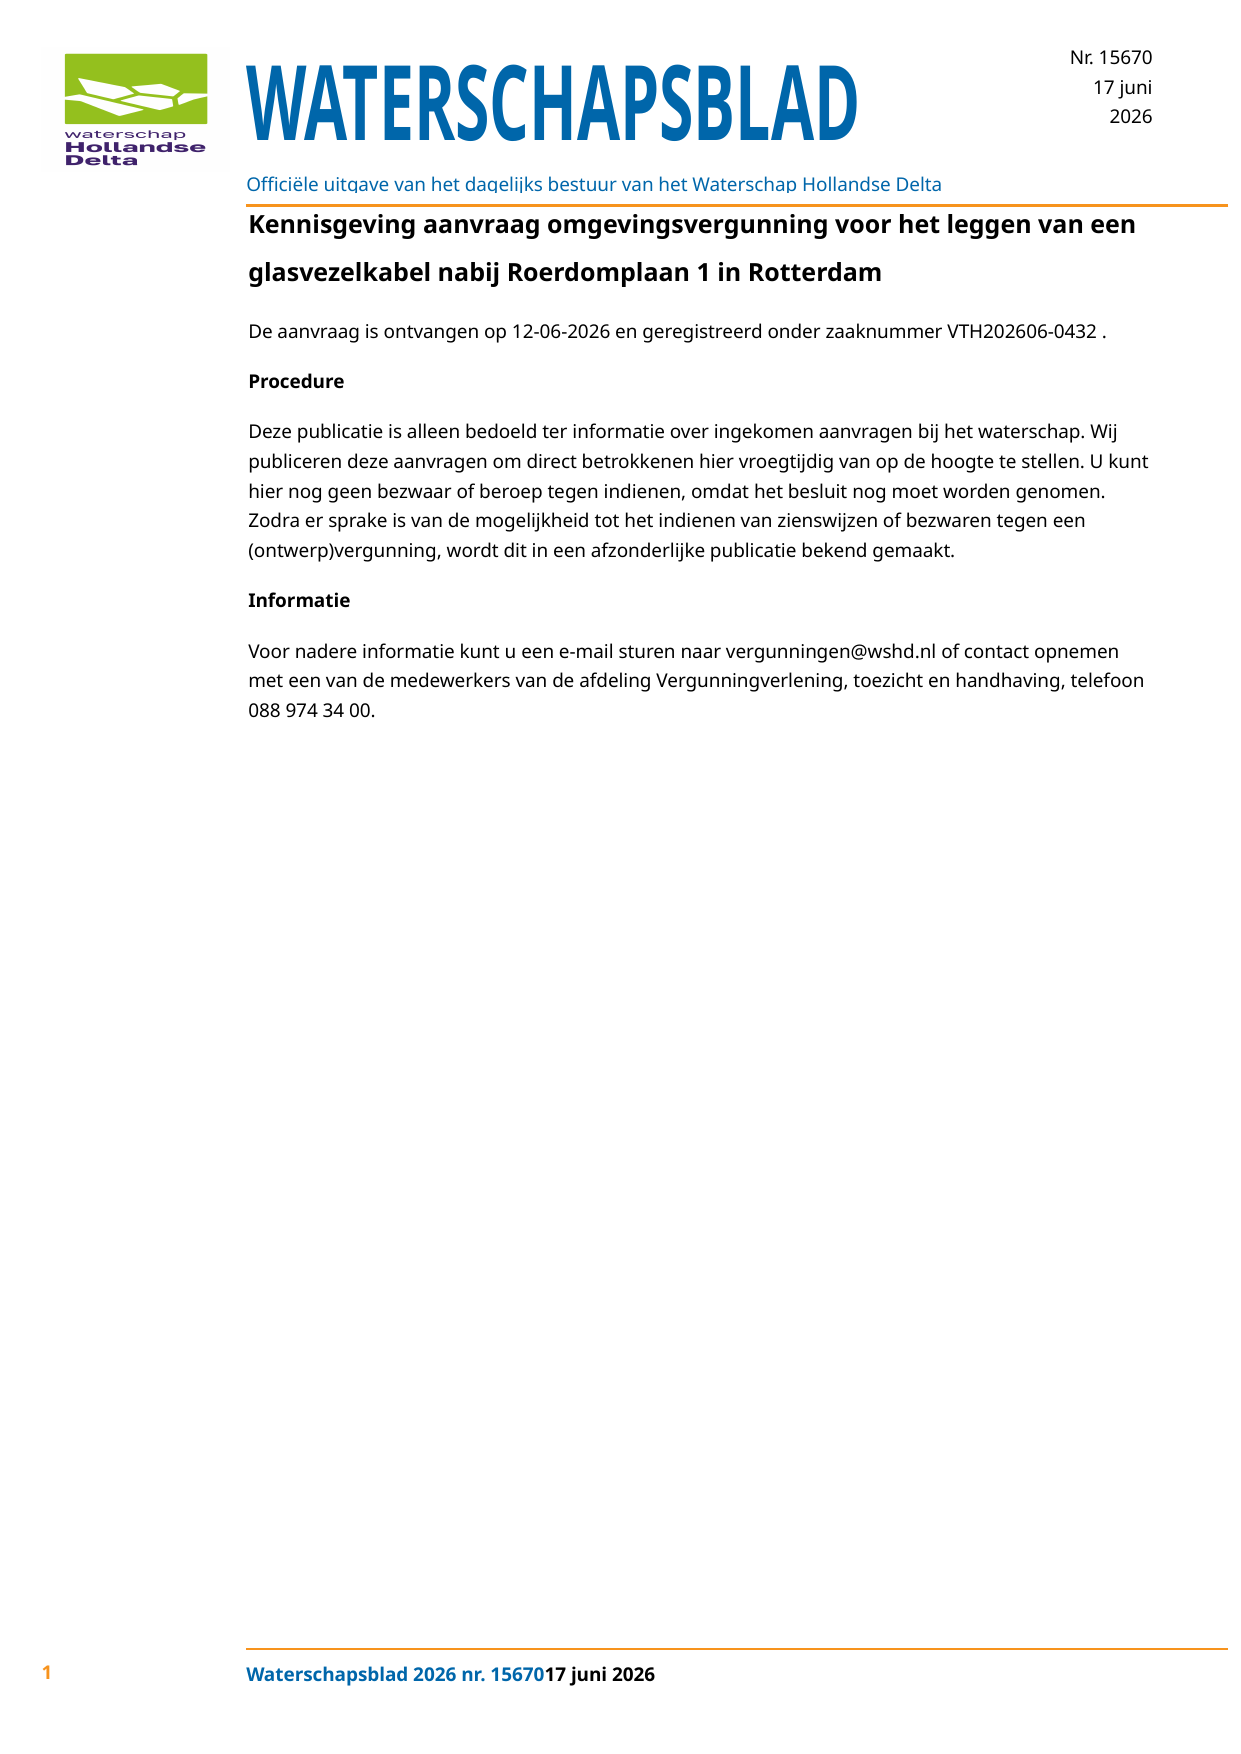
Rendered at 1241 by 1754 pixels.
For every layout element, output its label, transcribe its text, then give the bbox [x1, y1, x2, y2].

text Procedure [248, 368, 1152, 394]
text Kennisgeving aanvraag omgevingsvergunning voor het leggen van een glasvezelkabel nabij Roerdomplaan 1 in Rotterdam [248, 207, 1152, 288]
text Voor nadere informatie kunt u een e-mail sturen naar vergunningen@wshd.nl of contact opnemen met een van de medewerkers van de afdeling Vergunningverlening, toezicht en handhaving, telefoon 088 974 34 00. [248, 638, 1152, 723]
picture [41, 47, 231, 172]
text Deze publicatie is alleen bedoeld ter informatie over ingekomen aanvragen bij het waterschap. Wij publiceren deze aanvragen om direct betrokkenen hier vroegtijdig van op de hoogte te stellen. U kunt hier nog geen bezwaar of beroep tegen indienen, omdat het besluit nog moet worden genomen. Zodra er sprake is van de mogelijkheid tot het indienen van zienswijzen of bezwaren tegen een (ontwerp)vergunning, wordt dit in een afzonderlijke publicatie bekend gemaakt. [248, 419, 1152, 563]
text De aanvraag is ontvangen op 12-06-2026 en geregistreerd onder zaaknummer VTH202606-0432 . [248, 318, 1152, 344]
text Informatie [248, 587, 1152, 613]
